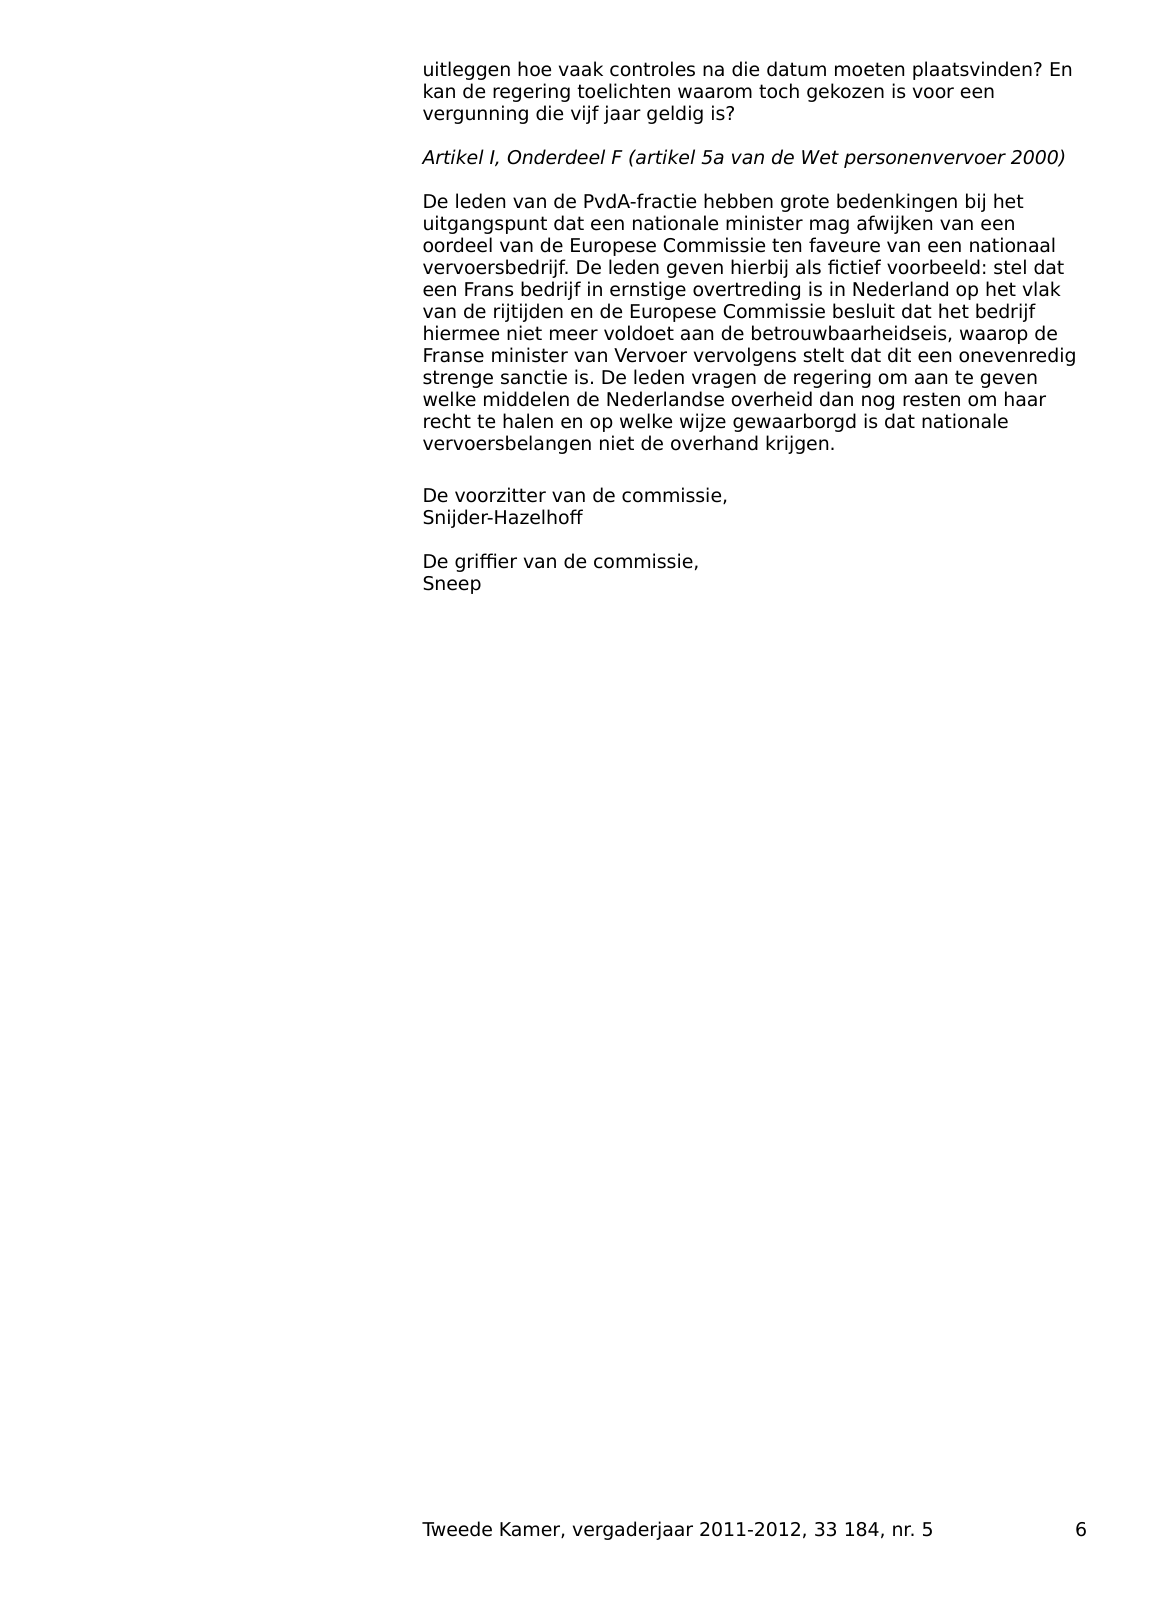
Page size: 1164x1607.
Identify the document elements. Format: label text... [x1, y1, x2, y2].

text uitleggen hoe vaak controles na die datum moeten plaatsvinden? En kan de regering toelichten waarom toch gekozen is voor een vergunning die vijf jaar geldig is? [422, 59, 1087, 125]
text De griffier van de commissie, Sneep [422, 551, 1087, 595]
subtitle Artikel I, Onderdeel F (artikel 5a van de Wet personenvervoer 2000) [422, 147, 1087, 169]
text De voorzitter van de commissie, Snijder-Hazelhoff [422, 485, 1087, 529]
text De leden van de PvdA-fractie hebben grote bedenkingen bij het uitgangspunt dat een nationale minister mag afwijken van een oordeel van de Europese Commissie ten faveure van een nationaal vervoersbedrijf. De leden geven hierbij als fictief voorbeeld: stel dat een Frans bedrijf in ernstige overtreding is in Nederland op het vlak van de rijtijden en de Europese Commissie besluit dat het bedrijf hiermee niet meer voldoet aan de betrouwbaarheidseis, waarop de Franse minister van Vervoer vervolgens stelt dat dit een onevenredig strenge sanctie is. De leden vragen de regering om aan te geven welke middelen de Nederlandse overheid dan nog resten om haar recht te halen en op welke wijze gewaarborgd is dat nationale vervoersbelangen niet de overhand krijgen. [422, 191, 1087, 455]
